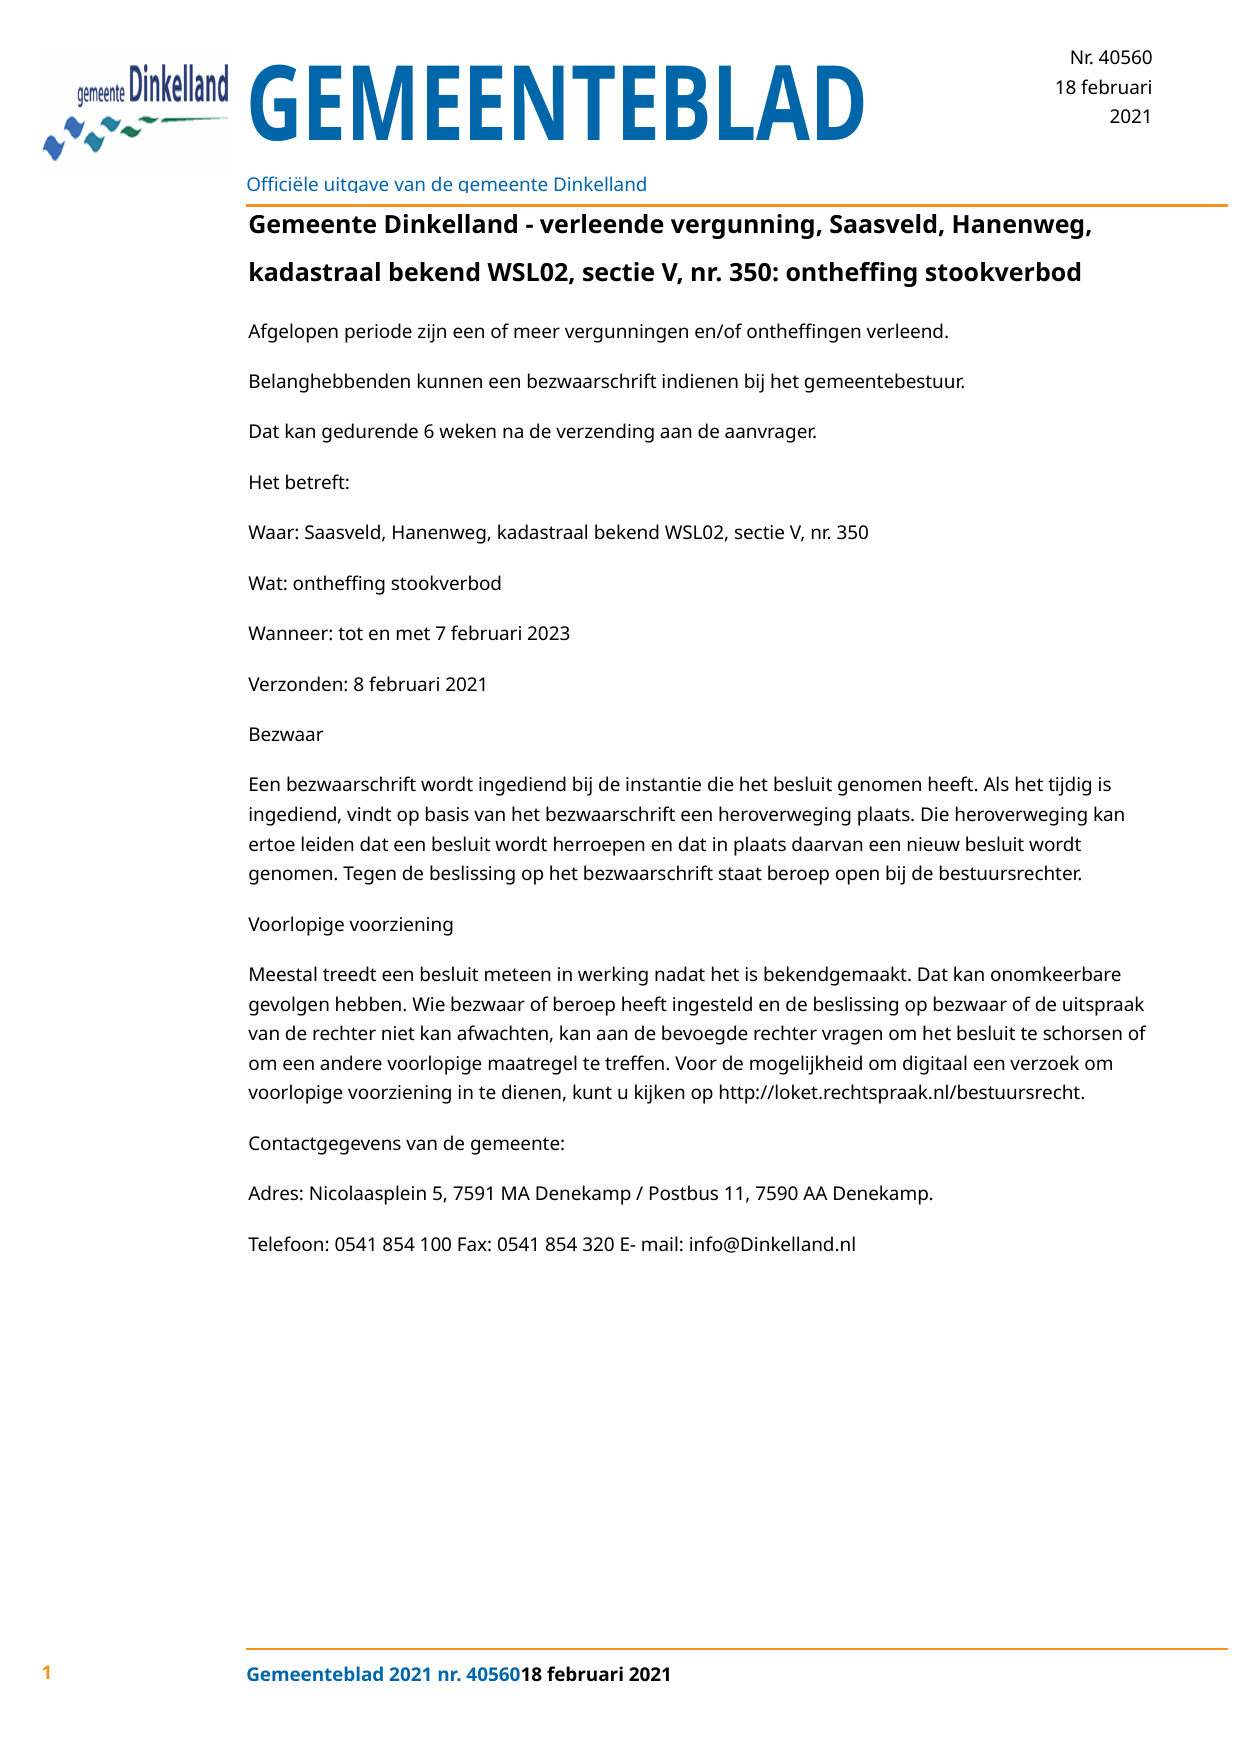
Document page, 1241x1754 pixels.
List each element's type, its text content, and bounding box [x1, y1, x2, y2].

text Telefoon: 0541 854 100 Fax: 0541 854 320 E- mail: info@Dinkelland.nl [248, 1231, 1152, 1257]
text Gemeente Dinkelland - verleende vergunning, Saasveld, Hanenweg, kadastraal bekend WSL02, sectie V, nr. 350: ontheffing stookverbod [248, 207, 1152, 288]
text Wat: ontheffing stookverbod [248, 570, 1152, 596]
text Voorlopige voorziening [248, 911, 1152, 937]
text Waar: Saasveld, Hanenweg, kadastraal bekend WSL02, sectie V, nr. 350 [248, 519, 1152, 545]
text Het betreft: [248, 469, 1152, 495]
text Adres: Nicolaasplein 5, 7591 MA Denekamp / Postbus 11, 7590 AA Denekamp. [248, 1180, 1152, 1206]
text Contactgegevens van de gemeente: [248, 1130, 1152, 1156]
text Wanneer: tot en met 7 februari 2023 [248, 620, 1152, 646]
text Verzonden: 8 februari 2021 [248, 671, 1152, 697]
text Bezwaar [248, 721, 1152, 747]
text Afgelopen periode zijn een of meer vergunningen en/of ontheffingen verleend. [248, 318, 1152, 344]
text Een bezwaarschrift wordt ingediend bij de instantie die het besluit genomen heeft. Als het tijdig is ingediend, vindt op basis van het bezwaarschrift een heroverweging plaats. Die heroverweging kan ertoe leiden dat een besluit wordt herroepen en dat in plaats daarvan een nieuw besluit wordt genomen. Tegen de beslissing op het bezwaarschrift staat beroep open bij de bestuursrechter. [248, 772, 1152, 886]
text Belanghebbenden kunnen een bezwaarschrift indienen bij het gemeentebestuur. [248, 368, 1152, 394]
text Meestal treedt een besluit meteen in werking nadat het is bekendgemaakt. Dat kan onomkeerbare gevolgen hebben. Wie bezwaar of beroep heeft ingesteld en de beslissing op bezwaar of de uitspraak van de rechter niet kan afwachten, kan aan de bevoegde rechter vragen om het besluit te schorsen of om een andere voorlopige maatregel te treffen. Voor de mogelijkheid om digitaal een verzoek om voorlopige voorziening in te dienen, kunt u kijken op http://loket.rechtspraak.nl/bestuursrecht. [248, 961, 1152, 1105]
picture [41, 47, 231, 172]
text Dat kan gedurende 6 weken na de verzending aan de aanvrager. [248, 419, 1152, 444]
